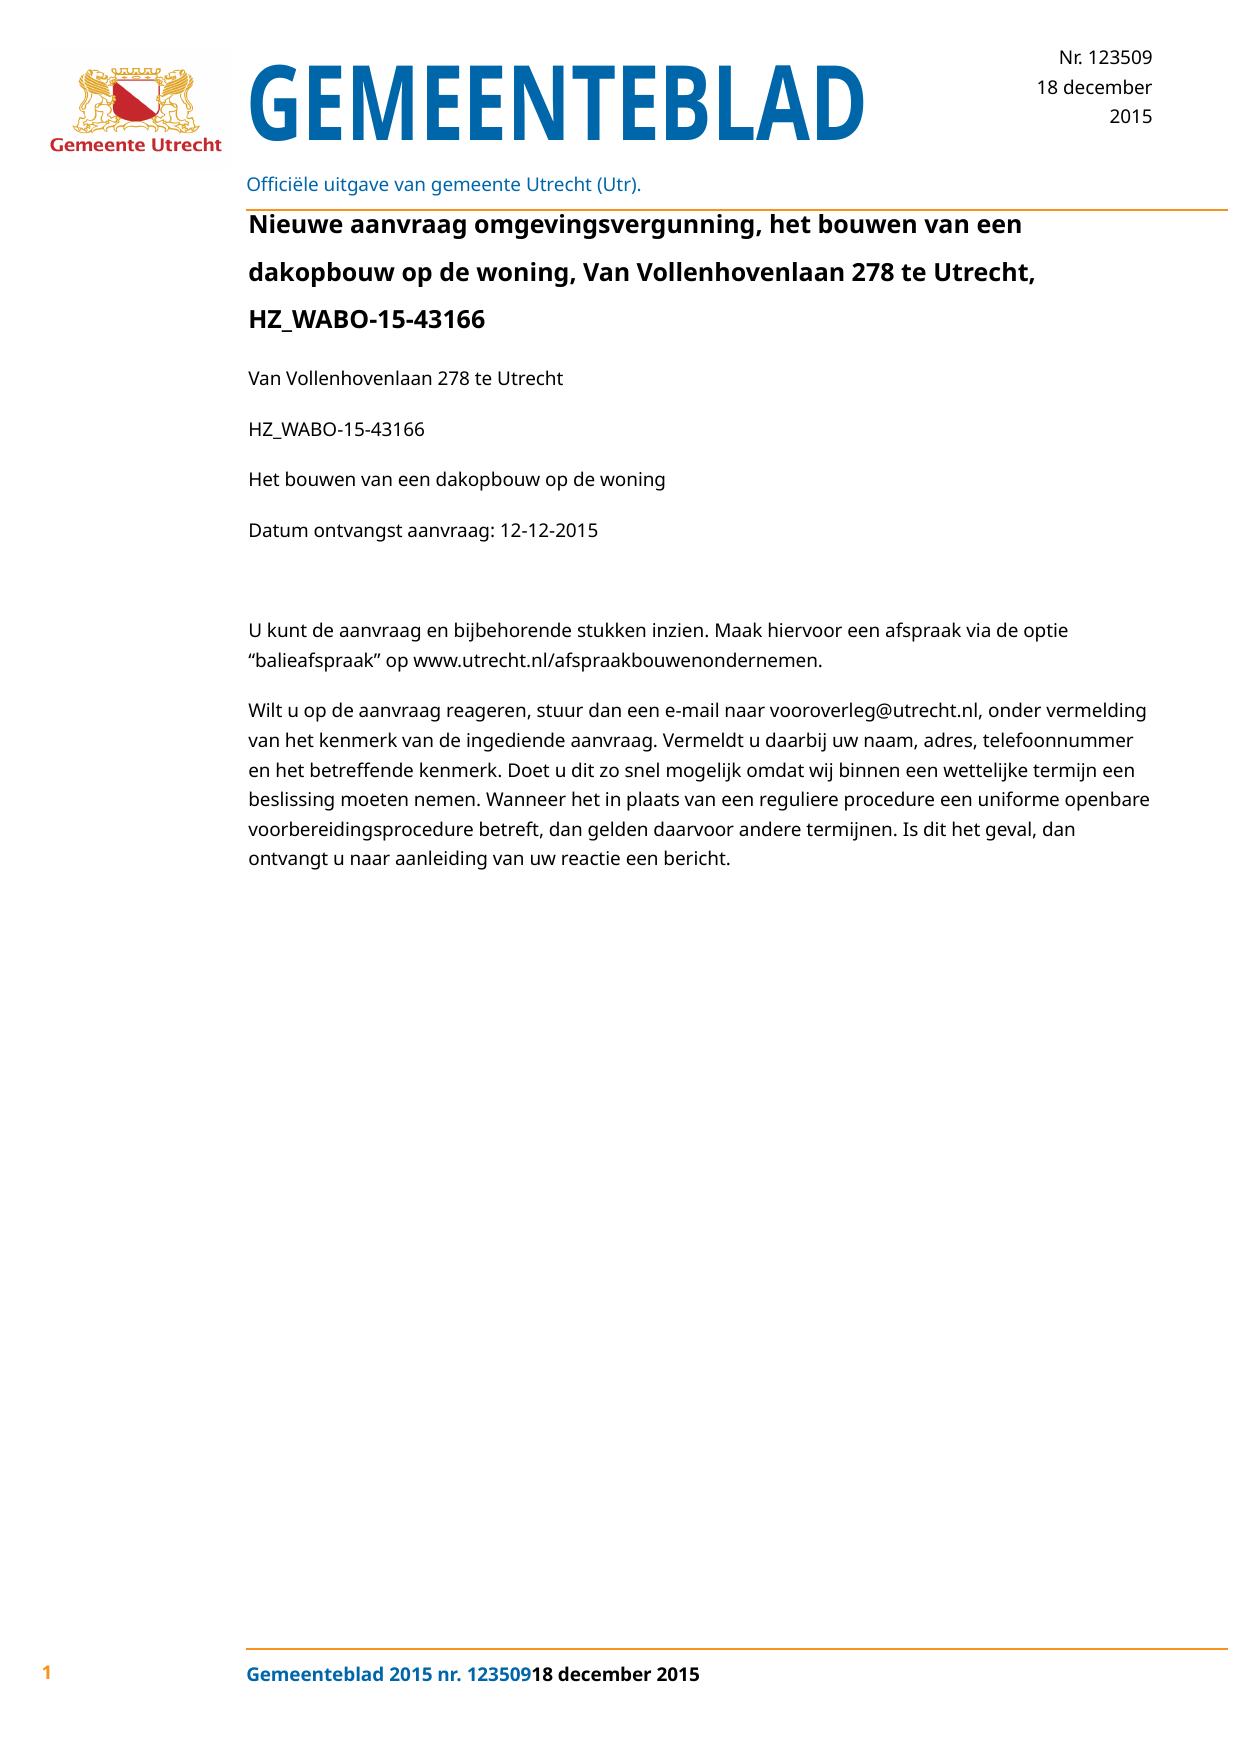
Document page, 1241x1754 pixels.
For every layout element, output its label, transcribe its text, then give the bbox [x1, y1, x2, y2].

text Wilt u op de aanvraag reageren, stuur dan een e-mail naar vooroverleg@utrecht.nl, onder vermelding van het kenmerk van de ingediende aanvraag. Vermeldt u daarbij uw naam, adres, telefoonnummer en het betreffende kenmerk. Doet u dit zo snel mogelijk omdat wij binnen een wettelijke termijn een beslissing moeten nemen. Wanneer het in plaats van een reguliere procedure een uniforme openbare voorbereidingsprocedure betreft, dan gelden daarvoor andere termijnen. Is dit het geval, dan ontvangt u naar aanleiding van uw reactie een bericht. [248, 698, 1152, 871]
text Het bouwen van een dakopbouw op de woning [248, 466, 1152, 492]
text Nieuwe aanvraag omgevingsvergunning, het bouwen van een dakopbouw op de woning, Van Vollenhovenlaan 278 te Utrecht, HZ_WABO-15-43166 [248, 211, 1152, 336]
text Datum ontvangst aanvraag: 12-12-2015 [248, 517, 1152, 542]
text Van Vollenhovenlaan 278 te Utrecht [248, 366, 1152, 391]
text HZ_WABO-15-43166 [248, 416, 1152, 442]
text U kunt de aanvraag en bijbehorende stukken inzien. Maak hiervoor een afspraak via de optie “balieafspraak” op www.utrecht.nl/afspraakbouwenondernemen. [248, 618, 1152, 673]
picture [41, 47, 231, 172]
